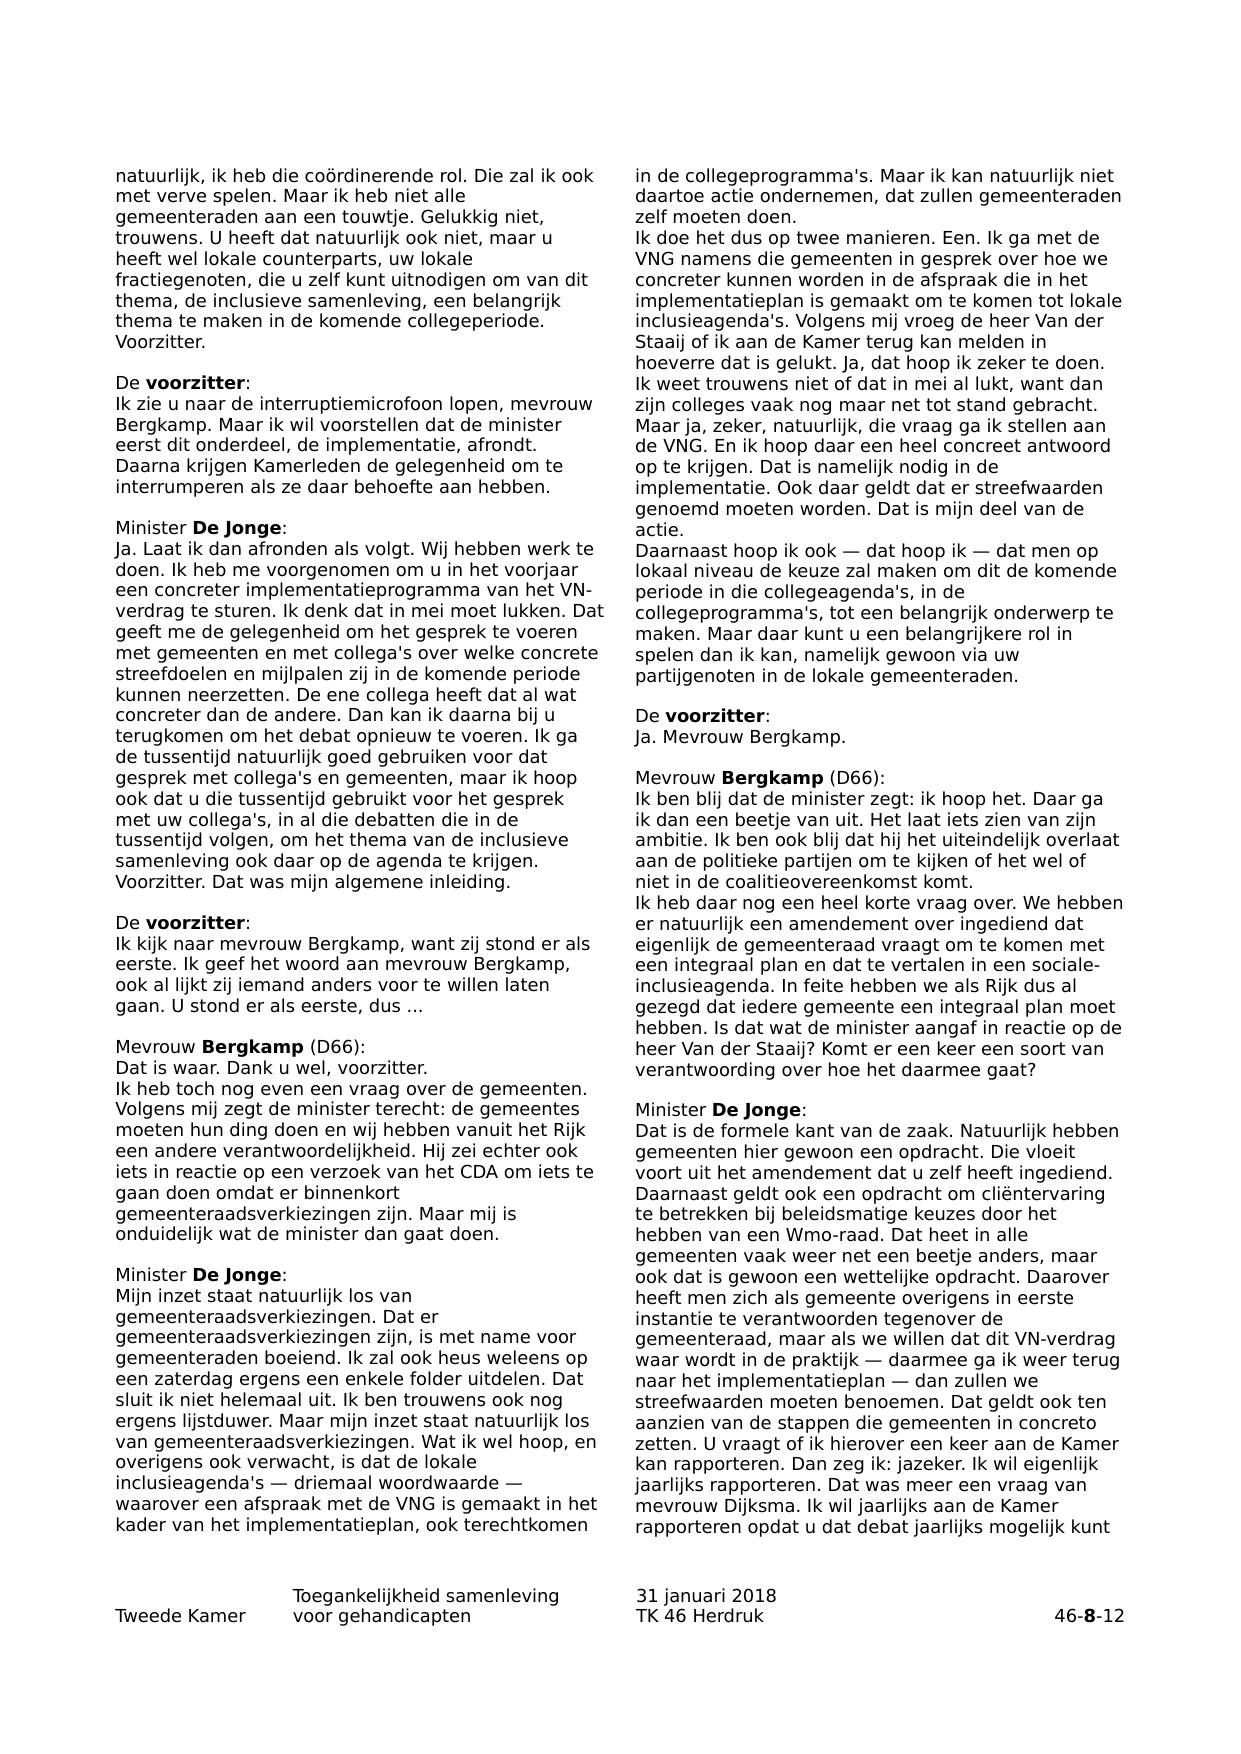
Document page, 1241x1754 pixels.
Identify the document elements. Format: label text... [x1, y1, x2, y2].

text Ja. Laat ik dan afronden als volgt. Wij hebben werk te doen. Ik heb me voorgenomen om u in het voorjaar een concreter implementatieprogramma van het VN-verdrag te sturen. Ik denk dat in mei moet lukken. Dat geeft me de gelegenheid om het gesprek te voeren met gemeenten en met collega's over welke concrete streefdoelen en mijlpalen zij in de komende periode kunnen neerzetten. De ene collega heeft dat al wat concreter dan de andere. Dan kan ik daarna bij u terugkomen om het debat opnieuw te voeren. Ik ga de tussentijd natuurlijk goed gebruiken voor dat gesprek met collega's en gemeenten, maar ik hoop ook dat u die tussentijd gebruikt voor het gesprek met uw collega's, in al die debatten die in de tussentijd volgen, om het thema van de inclusieve samenleving ook daar op de agenda te krijgen. [115, 538, 605, 872]
text Ik kijk naar mevrouw Bergkamp, want zij stond er als eerste. Ik geef het woord aan mevrouw Bergkamp, ook al lijkt zij iemand anders voor te willen laten gaan. U stond er als eerste, dus ... [115, 933, 605, 1017]
text Mevrouw Bergkamp (D66): [115, 1037, 605, 1057]
text Ik ben blij dat de minister zegt: ik hoop het. Daar ga ik dan een beetje van uit. Het laat iets zien van zijn ambitie. Ik ben ook blij dat hij het uiteindelijk overlaat aan de politieke partijen om te kijken of het wel of niet in de coalitieovereenkomst komt. [635, 788, 1125, 893]
text De voorzitter: [635, 706, 1125, 727]
text Ja. Mevrouw Bergkamp. [635, 727, 1125, 748]
text Daarnaast hoop ik ook — dat hoop ik — dat men op lokaal niveau de keuze zal maken om dit de komende periode in die collegeagenda's, in de collegeprogramma's, tot een belangrijk onderwerp te maken. Maar daar kunt u een belangrijkere rol in spelen dan ik kan, namelijk gewoon via uw partijgenoten in de lokale gemeenteraden. [635, 540, 1125, 686]
text De voorzitter: [115, 913, 605, 933]
text natuurlijk, ik heb die coördinerende rol. Die zal ik ook met verve spelen. Maar ik heb niet alle gemeenteraden aan een touwtje. Gelukkig niet, trouwens. U heeft dat natuurlijk ook niet, maar u heeft wel lokale counterparts, uw lokale fractiegenoten, die u zelf kunt uitnodigen om van dit thema, de inclusieve samenleving, een belangrijk thema te maken in de komende collegeperiode. [115, 165, 605, 332]
text Ik heb toch nog even een vraag over de gemeenten. Volgens mij zegt de minister terecht: de gemeentes moeten hun ding doen en wij hebben vanuit het Rijk een andere verantwoordelijkheid. Hij zei echter ook iets in reactie op een verzoek van het CDA om iets te gaan doen omdat er binnenkort gemeenteraadsverkiezingen zijn. Maar mij is onduidelijk wat de minister dan gaat doen. [115, 1078, 605, 1245]
text Mevrouw Bergkamp (D66): [635, 768, 1125, 788]
text Minister De Jonge: [115, 518, 605, 538]
text Mijn inzet staat natuurlijk los van gemeenteraadsverkiezingen. Dat er gemeenteraadsverkiezingen zijn, is met name voor gemeenteraden boeiend. Ik zal ook heus weleens op een zaterdag ergens een enkele folder uitdelen. Dat sluit ik niet helemaal uit. Ik ben trouwens ook nog ergens lijstduwer. Maar mijn inzet staat natuurlijk los van gemeenteraadsverkiezingen. Wat ik wel hoop, en overigens ook verwacht, is dat de lokale inclusieagenda's — driemaal woordwaarde — waarover een afspraak met de VNG is gemaakt in het kader van het implementatieplan, ook terechtkomen [115, 1286, 605, 1536]
text Ik heb daar nog een heel korte vraag over. We hebben er natuurlijk een amendement over ingediend dat eigenlijk de gemeenteraad vraagt om te komen met een integraal plan en dat te vertalen in een sociale-inclusieagenda. In feite hebben we als Rijk dus al gezegd dat iedere gemeente een integraal plan moet hebben. Is dat wat de minister aangaf in reactie op de heer Van der Staaij? Komt er een keer een soort van verantwoording over hoe het daarmee gaat? [635, 893, 1125, 1080]
text Ik doe het dus op twee manieren. Een. Ik ga met de VNG namens die gemeenten in gesprek over hoe we concreter kunnen worden in de afspraak die in het implementatieplan is gemaakt om te komen tot lokale inclusieagenda's. Volgens mij vroeg de heer Van der Staaij of ik aan de Kamer terug kan melden in hoeverre dat is gelukt. Ja, dat hoop ik zeker te doen. Ik weet trouwens niet of dat in mei al lukt, want dan zijn colleges vaak nog maar net tot stand gebracht. Maar ja, zeker, natuurlijk, die vraag ga ik stellen aan de VNG. En ik hoop daar een heel concreet antwoord op te krijgen. Dat is namelijk nodig in de implementatie. Ook daar geldt dat er streefwaarden genoemd moeten worden. Dat is mijn deel van de actie. [635, 228, 1125, 540]
text Dat is waar. Dank u wel, voorzitter. [115, 1057, 605, 1078]
text Minister De Jonge: [115, 1265, 605, 1286]
text Voorzitter. [115, 332, 605, 353]
text Dat is de formele kant van de zaak. Natuurlijk hebben gemeenten hier gewoon een opdracht. Die vloeit voort uit het amendement dat u zelf heeft ingediend. Daarnaast geldt ook een opdracht om cliëntervaring te betrekken bij beleidsmatige keuzes door het hebben van een Wmo-raad. Dat heet in alle gemeenten vaak weer net een beetje anders, maar ook dat is gewoon een wettelijke opdracht. Daarover heeft men zich als gemeente overigens in eerste instantie te verantwoorden tegenover de gemeenteraad, maar als we willen dat dit VN-verdrag waar wordt in de praktijk — daarmee ga ik weer terug naar het implementatieplan — dan zullen we streefwaarden moeten benoemen. Dat geldt ook ten aanzien van de stappen die gemeenten in concreto zetten. U vraagt of ik hierover een keer aan de Kamer kan rapporteren. Dan zeg ik: jazeker. Ik wil eigenlijk jaarlijks rapporteren. Dat was meer een vraag van mevrouw Dijksma. Ik wil jaarlijks aan de Kamer rapporteren opdat u dat debat jaarlijks mogelijk kunt [635, 1121, 1125, 1537]
text Voorzitter. Dat was mijn algemene inleiding. [115, 872, 605, 893]
text in de collegeprogramma's. Maar ik kan natuurlijk niet daartoe actie ondernemen, dat zullen gemeenteraden zelf moeten doen. [635, 165, 1125, 228]
text Ik zie u naar de interruptiemicrofoon lopen, mevrouw Bergkamp. Maar ik wil voorstellen dat de minister eerst dit onderdeel, de implementatie, afrondt. Daarna krijgen Kamerleden de gelegenheid om te interrumperen als ze daar behoefte aan hebben. [115, 393, 605, 498]
text Minister De Jonge: [635, 1100, 1125, 1121]
text De voorzitter: [115, 373, 605, 393]
